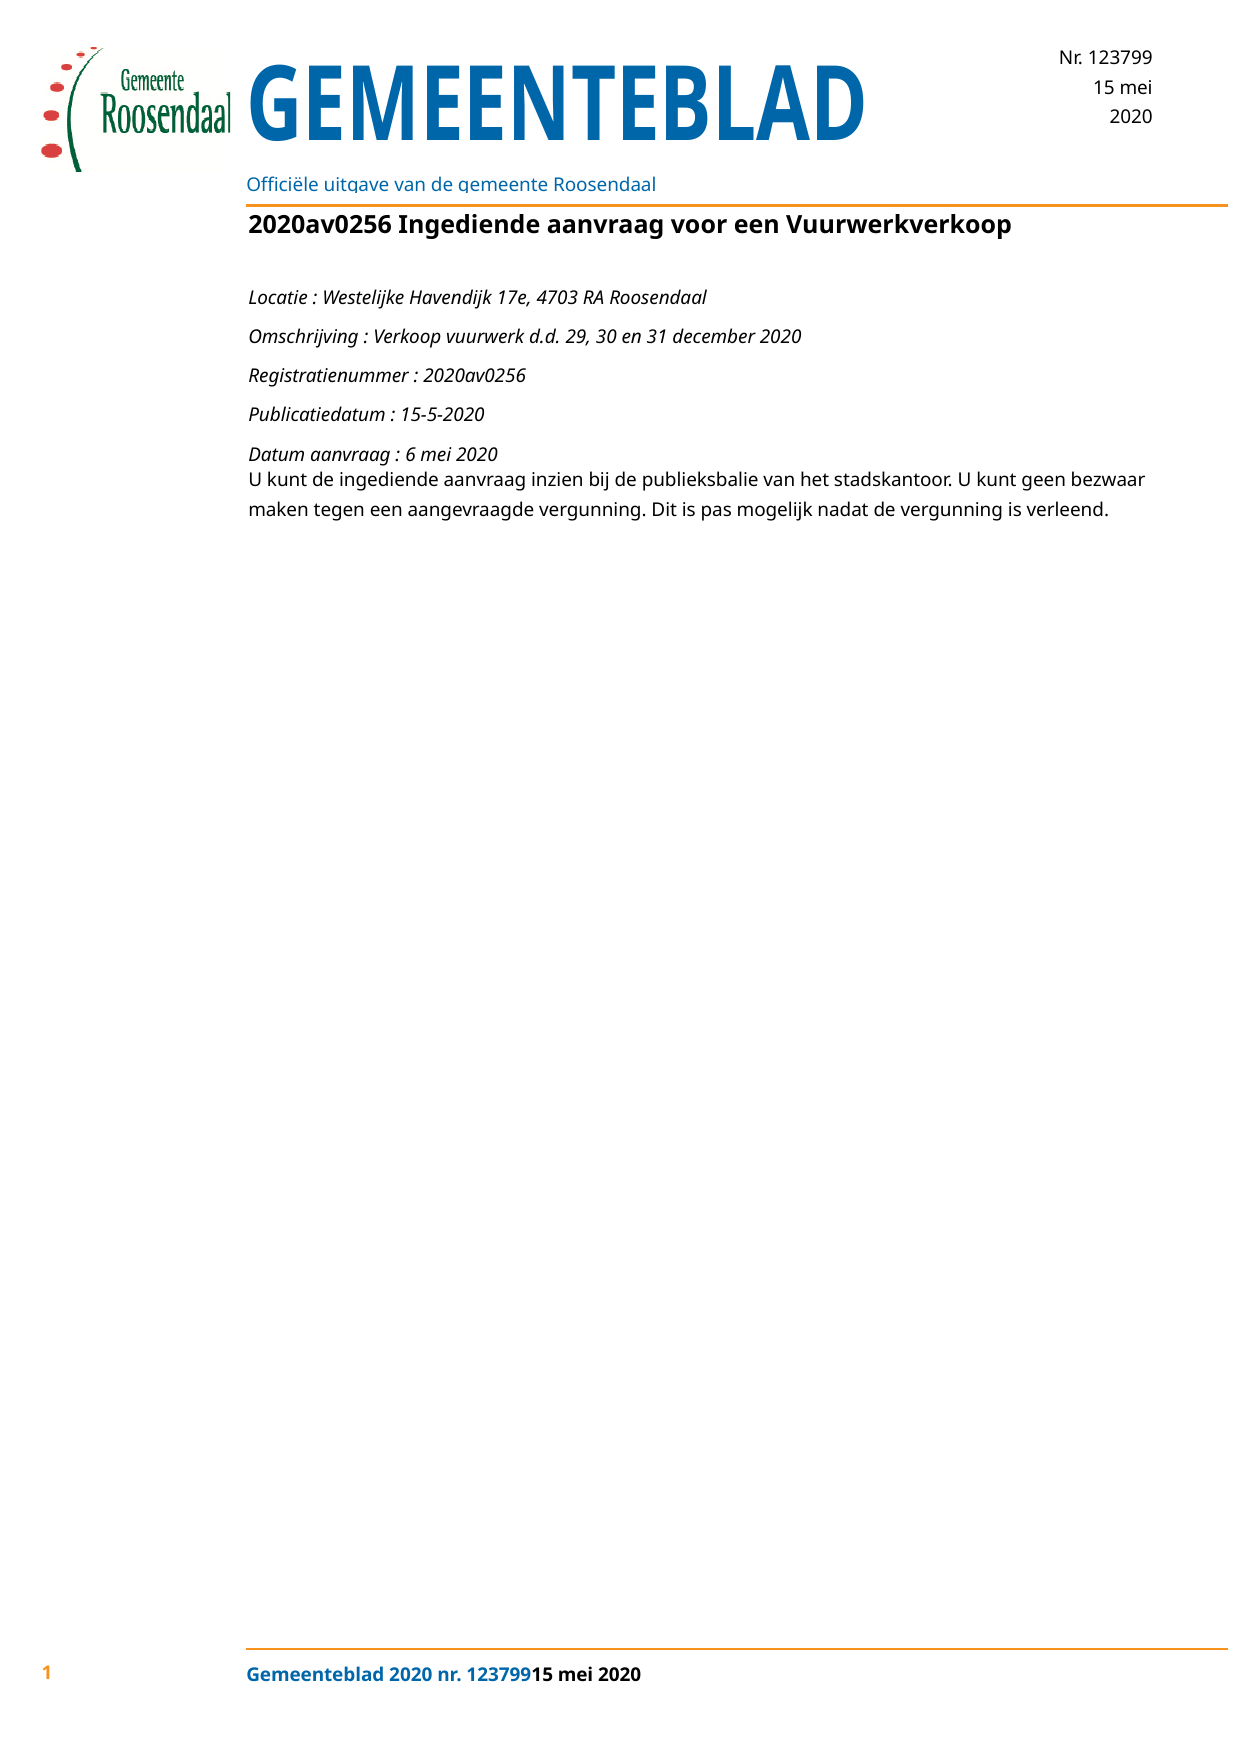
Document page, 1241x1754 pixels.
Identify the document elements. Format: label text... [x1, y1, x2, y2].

picture [41, 47, 231, 172]
text Datum aanvraag : 6 mei 2020 [248, 441, 1152, 467]
text Omschrijving : Verkoop vuurwerk d.d. 29, 30 en 31 december 2020 [248, 323, 1152, 349]
text Publicatiedatum : 15-5-2020 [248, 402, 1152, 427]
text Locatie : Westelijke Havendijk 17e, 4703 RA Roosendaal [248, 284, 1152, 309]
text U kunt de ingediende aanvraag inzien bij de publieksbalie van het stadskantoor. U kunt geen bezwaar maken tegen een aangevraagde vergunning. Dit is pas mogelijk nadat de vergunning is verleend. [248, 467, 1152, 522]
text 2020av0256 Ingediende aanvraag voor een Vuurwerkverkoop [248, 207, 1152, 241]
text Registratienummer : 2020av0256 [248, 362, 1152, 388]
